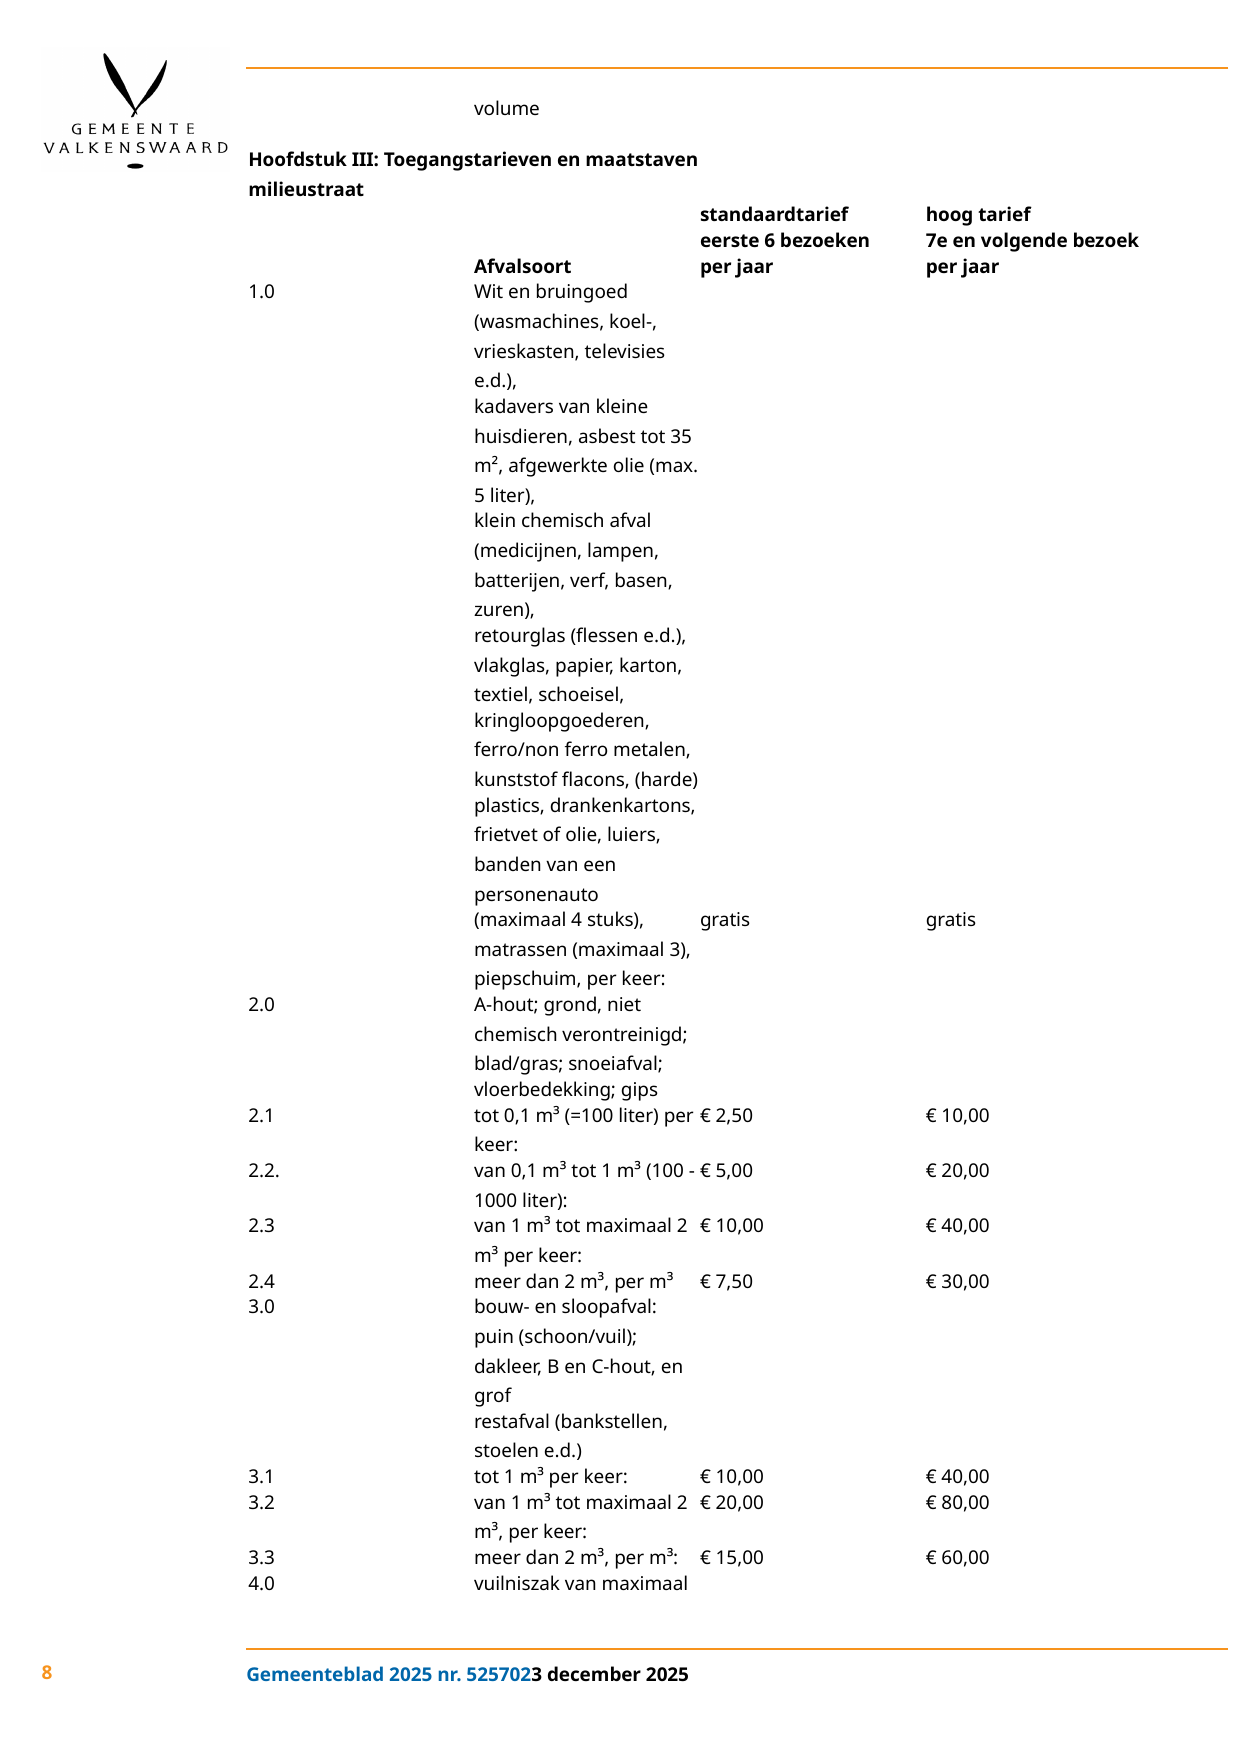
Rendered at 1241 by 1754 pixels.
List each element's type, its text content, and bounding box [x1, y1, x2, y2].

table_cell vloerbedekking; gips [474, 1076, 700, 1102]
table_cell € 10,00 [700, 1213, 926, 1268]
table_cell [700, 991, 926, 1076]
table_cell klein chemisch afval (medicijnen, lampen, batterijen, verf, basen, zuren), [474, 508, 700, 622]
table_cell per jaar [926, 253, 1152, 279]
table_cell [248, 253, 474, 279]
table_cell meer dan 2 m³, per m³ [474, 1268, 700, 1294]
table_cell [248, 95, 474, 121]
table_cell [248, 227, 474, 253]
table_cell [248, 792, 474, 906]
table_cell gratis [926, 906, 1152, 991]
table_cell [926, 1294, 1152, 1408]
table_cell [700, 279, 926, 393]
table_cell [474, 121, 700, 146]
table_cell restafval (bankstellen, stoelen e.d.) [474, 1408, 700, 1463]
table_cell [926, 1408, 1152, 1463]
table_cell [926, 991, 1152, 1076]
table_cell [700, 393, 926, 508]
table_cell 2.4 [248, 1268, 474, 1294]
table_cell [700, 707, 926, 792]
table_cell 2.0 [248, 991, 474, 1076]
table_cell [926, 121, 1152, 146]
table_cell 1.0 [248, 279, 474, 393]
table_cell Afvalsoort [474, 253, 700, 279]
table_cell standaardtarief [700, 202, 926, 227]
table_cell gratis [700, 906, 926, 991]
table_cell [926, 508, 1152, 622]
table_cell [926, 393, 1152, 508]
table_cell 7e en volgende bezoek [926, 227, 1152, 253]
table_cell [248, 121, 474, 146]
table_cell [926, 792, 1152, 906]
table_cell [926, 95, 1152, 121]
table_cell tot 1 m³ per keer: [474, 1464, 700, 1489]
table_cell van 0,1 m³ tot 1 m³ (100 - 1000 liter): [474, 1157, 700, 1213]
table_cell eerste 6 bezoeken [700, 227, 926, 253]
table_cell € 20,00 [700, 1489, 926, 1544]
table_cell [700, 622, 926, 707]
table_cell [926, 279, 1152, 393]
table_cell [700, 792, 926, 906]
table_cell hoog tarief [926, 202, 1152, 227]
table_cell € 60,00 [926, 1545, 1152, 1570]
table_cell [700, 508, 926, 622]
table_cell € 7,50 [700, 1268, 926, 1294]
table_cell [248, 906, 474, 991]
table_cell [474, 202, 700, 227]
table_cell per jaar [700, 253, 926, 279]
table_cell [248, 1408, 474, 1463]
table_cell van 1 m³ tot maximaal 2 m³, per keer: [474, 1489, 700, 1544]
table_cell plastics, drankenkartons, frietvet of olie, luiers, banden van een personenauto [474, 792, 700, 906]
table_cell [248, 393, 474, 508]
table_cell € 5,00 [700, 1157, 926, 1213]
table_cell [700, 1076, 926, 1102]
table_cell € 10,00 [700, 1464, 926, 1489]
table_cell € 40,00 [926, 1213, 1152, 1268]
table_cell 4.0 [248, 1570, 474, 1596]
table_cell [474, 227, 700, 253]
table_cell Hoofdstuk III: Toegangstarieven en maatstaven milieustraat [248, 146, 700, 202]
table_cell tot 0,1 m³ (=100 liter) per keer: [474, 1102, 700, 1157]
table_cell Wit en bruingoed (wasmachines, koel-, vrieskasten, televisies e.d.), [474, 279, 700, 393]
table_cell 3.1 [248, 1464, 474, 1489]
table_cell [700, 1408, 926, 1463]
table_cell vuilniszak van maximaal [474, 1570, 700, 1596]
table_cell € 15,00 [700, 1545, 926, 1570]
picture [41, 47, 231, 172]
table_cell (maximaal 4 stuks), matrassen (maximaal 3), piepschuim, per keer: [474, 906, 700, 991]
table_cell € 20,00 [926, 1157, 1152, 1213]
table_cell [700, 95, 926, 121]
table_cell [248, 622, 474, 707]
table_cell € 30,00 [926, 1268, 1152, 1294]
table_cell [926, 622, 1152, 707]
table_cell € 2,50 [700, 1102, 926, 1157]
table_cell 3.0 [248, 1294, 474, 1408]
table_cell [700, 1294, 926, 1408]
table_cell kadavers van kleine huisdieren, asbest tot 35 m², afgewerkte olie (max. 5 liter), [474, 393, 700, 508]
table_cell A-hout; grond, niet chemisch verontreinigd; blad/gras; snoeiafval; [474, 991, 700, 1076]
table_cell van 1 m³ tot maximaal 2 m³ per keer: [474, 1213, 700, 1268]
table_cell [700, 146, 926, 202]
table_cell 3.3 [248, 1545, 474, 1570]
table_cell kringloopgoederen, ferro/non ferro metalen, kunststof flacons, (harde) [474, 707, 700, 792]
table_cell [248, 707, 474, 792]
table_cell volume [474, 95, 700, 121]
table_cell [248, 508, 474, 622]
table_cell 2.2. [248, 1157, 474, 1213]
table_cell € 80,00 [926, 1489, 1152, 1544]
table_cell [926, 1570, 1152, 1596]
table_cell 2.3 [248, 1213, 474, 1268]
table_cell [700, 121, 926, 146]
table_cell 3.2 [248, 1489, 474, 1544]
table_cell € 10,00 [926, 1102, 1152, 1157]
table_cell 2.1 [248, 1102, 474, 1157]
table_cell [248, 202, 474, 227]
table_cell [926, 1076, 1152, 1102]
table_cell meer dan 2 m³, per m³: [474, 1545, 700, 1570]
table_cell € 40,00 [926, 1464, 1152, 1489]
table_cell retourglas (flessen e.d.), vlakglas, papier, karton, textiel, schoeisel, [474, 622, 700, 707]
table_cell [248, 1076, 474, 1102]
table_cell [700, 1570, 926, 1596]
table_cell [926, 707, 1152, 792]
table_cell [926, 146, 1152, 202]
table_cell bouw- en sloopafval: puin (schoon/vuil); dakleer, B en C-hout, en grof [474, 1294, 700, 1408]
